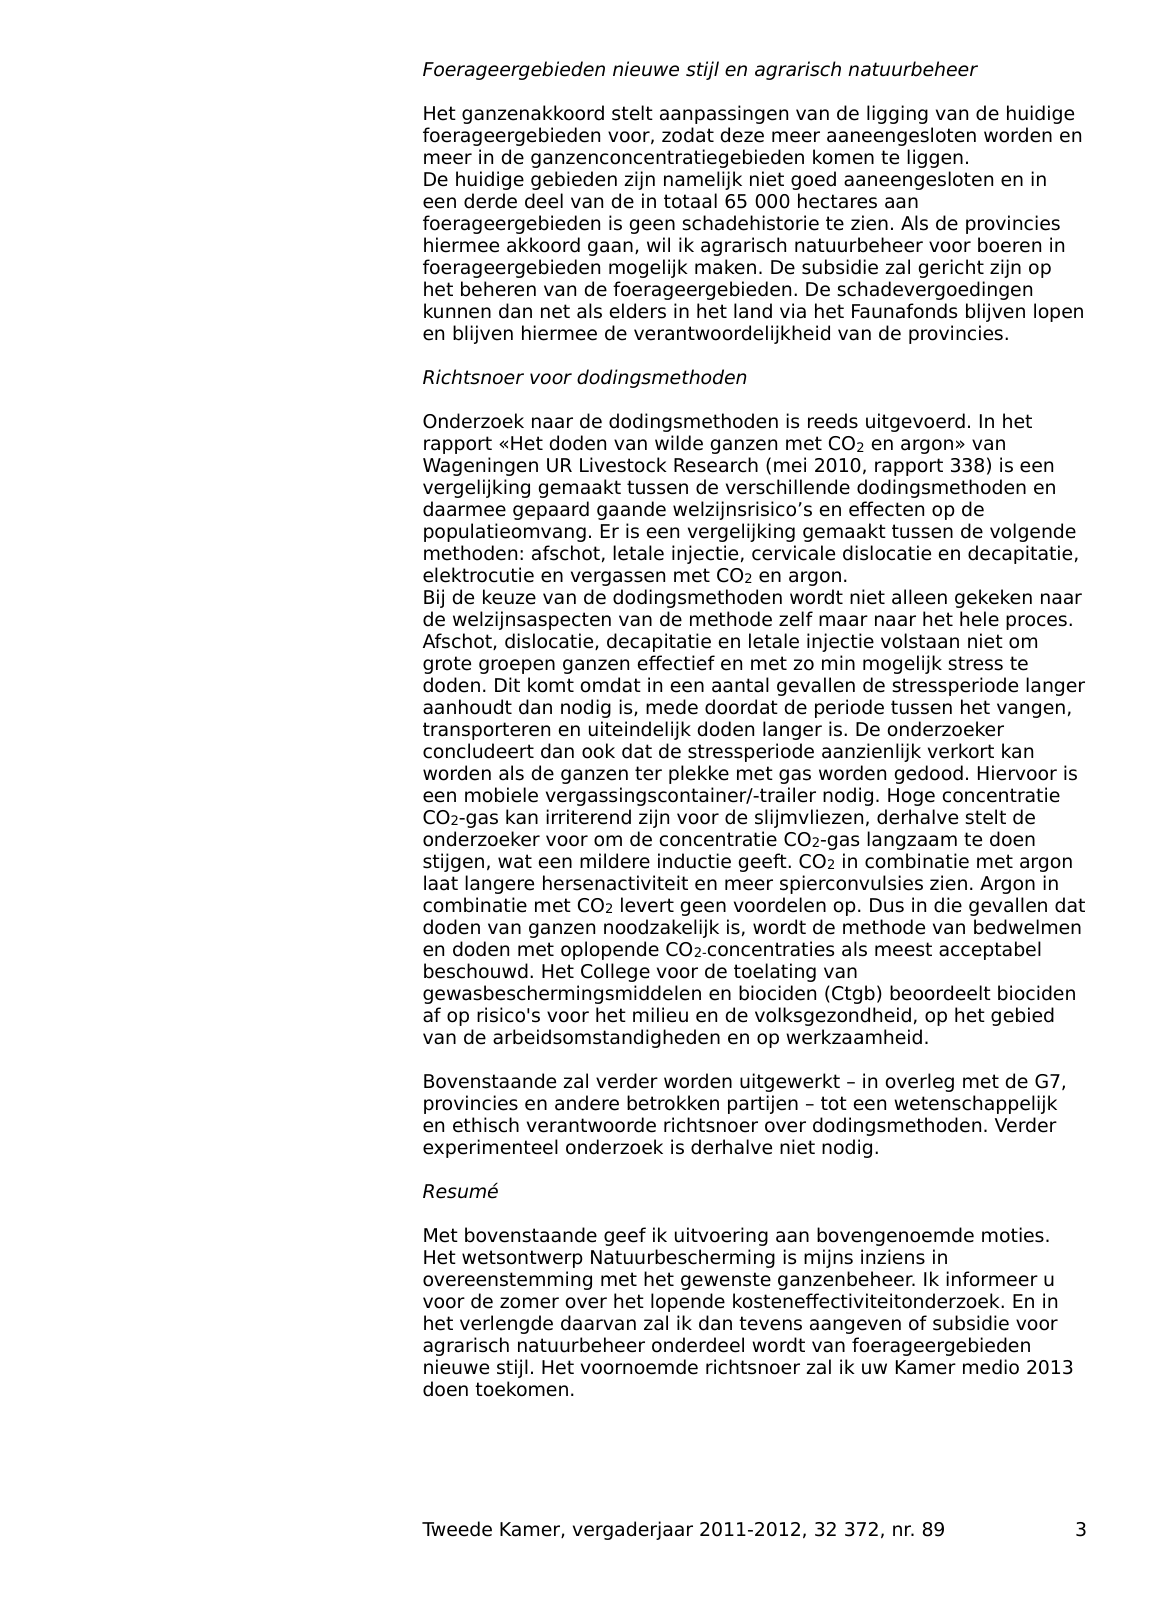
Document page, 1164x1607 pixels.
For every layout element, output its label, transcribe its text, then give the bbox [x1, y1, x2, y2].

text De huidige gebieden zijn namelijk niet goed aaneengesloten en in een derde deel van de in totaal 65 000 hectares aan foerageergebieden is geen schadehistorie te zien. Als de provincies hiermee akkoord gaan, wil ik agrarisch natuurbeheer voor boeren in foerageergebieden mogelijk maken. De subsidie zal gericht zijn op het beheren van de foerageergebieden. De schadevergoedingen kunnen dan net als elders in het land via het Faunafonds blijven lopen en blijven hiermee de verantwoordelijkheid van de provincies. [422, 169, 1087, 345]
text Bovenstaande zal verder worden uitgewerkt – in overleg met de G7, provincies en andere betrokken partijen – tot een wetenschappelijk en ethisch verantwoorde richtsnoer over dodingsmethoden. Verder experimenteel onderzoek is derhalve niet nodig. [422, 1071, 1087, 1159]
text Met bovenstaande geef ik uitvoering aan bovengenoemde moties. Het wetsontwerp Natuurbescherming is mijns inziens in overeenstemming met het gewenste ganzenbeheer. Ik informeer u voor de zomer over het lopende kosteneffectiviteitonderzoek. En in het verlengde daarvan zal ik dan tevens aangeven of subsidie voor agrarisch natuurbeheer onderdeel wordt van foerageergebieden nieuwe stijl. Het voornoemde richtsnoer zal ik uw Kamer medio 2013 doen toekomen. [422, 1225, 1087, 1401]
text Het ganzenakkoord stelt aanpassingen van de ligging van de huidige foerageergebieden voor, zodat deze meer aaneengesloten worden en meer in de ganzenconcentratiegebieden komen te liggen. [422, 103, 1087, 169]
subtitle Richtsnoer voor dodingsmethoden [422, 367, 1087, 389]
text Bij de keuze van de dodingsmethoden wordt niet alleen gekeken naar de welzijnsaspecten van de methode zelf maar naar het hele proces. Afschot, dislocatie, decapitatie en letale injectie volstaan niet om grote groepen ganzen effectief en met zo min mogelijk stress te doden. Dit komt omdat in een aantal gevallen de stressperiode langer aanhoudt dan nodig is, mede doordat de periode tussen het vangen, transporteren en uiteindelijk doden langer is. De onderzoeker concludeert dan ook dat de stressperiode aanzienlijk verkort kan worden als de ganzen ter plekke met gas worden gedood. Hiervoor is een mobiele vergassingscontainer/-trailer nodig. Hoge concentratie CO2-gas kan irriterend zijn voor de slijmvliezen, derhalve stelt de onderzoeker voor om de concentratie CO2-gas langzaam te doen stijgen, wat een mildere inductie geeft. CO2 in combinatie met argon laat langere hersenactiviteit en meer spierconvulsies zien. Argon in combinatie met CO2 levert geen voordelen op. Dus in die gevallen dat doden van ganzen noodzakelijk is, wordt de methode van bedwelmen en doden met oplopende CO2-concentraties als meest acceptabel beschouwd. Het College voor de toelating van gewasbeschermingsmiddelen en biociden (Ctgb) beoordeelt biociden af op risico's voor het milieu en de volksgezondheid, op het gebied van de arbeidsomstandigheden en op werkzaamheid. [422, 587, 1087, 1049]
subtitle Foerageergebieden nieuwe stijl en agrarisch natuurbeheer [422, 59, 1087, 81]
subtitle Resumé [422, 1181, 1087, 1203]
text Onderzoek naar de dodingsmethoden is reeds uitgevoerd. In het rapport «Het doden van wilde ganzen met CO2 en argon» van Wageningen UR Livestock Research (mei 2010, rapport 338) is een vergelijking gemaakt tussen de verschillende dodingsmethoden en daarmee gepaard gaande welzijnsrisico’s en effecten op de populatieomvang. Er is een vergelijking gemaakt tussen de volgende methoden: afschot, letale injectie, cervicale dislocatie en decapitatie, elektrocutie en vergassen met CO2 en argon. [422, 411, 1087, 587]
